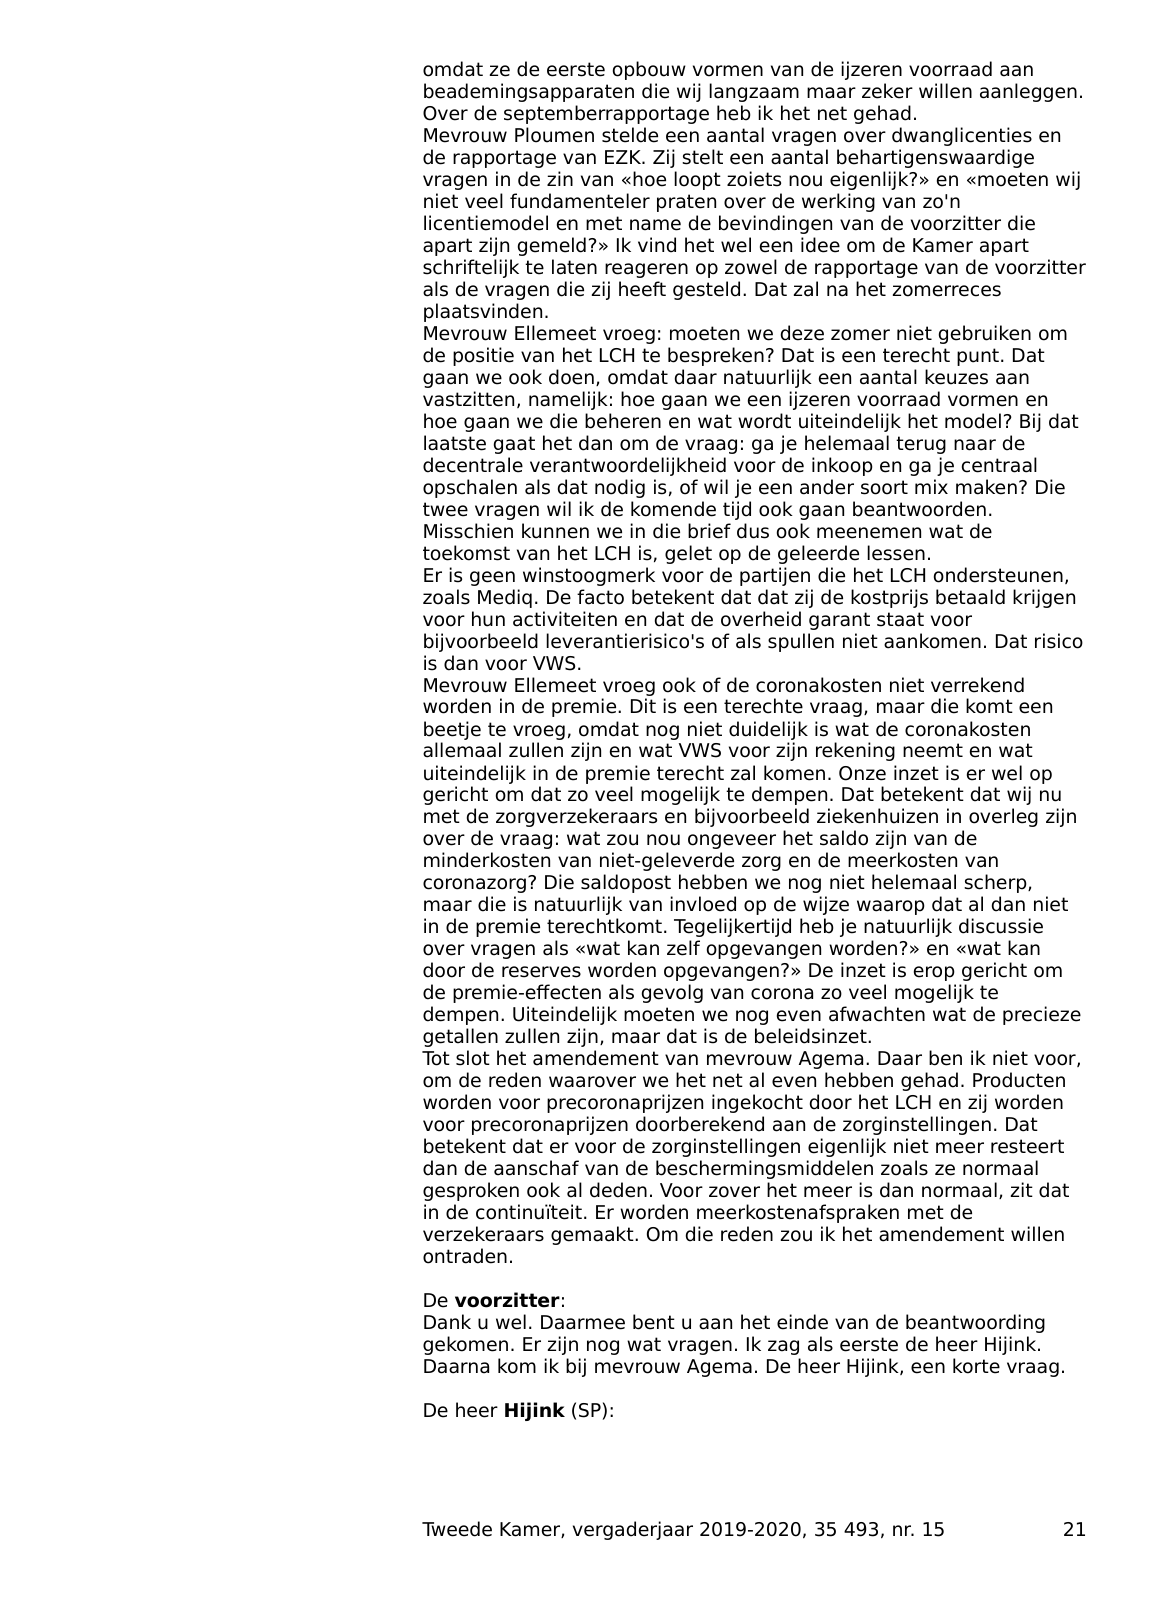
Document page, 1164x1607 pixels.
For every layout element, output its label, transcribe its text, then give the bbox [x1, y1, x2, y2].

text Mevrouw Ellemeet vroeg ook of de coronakosten niet verrekend worden in de premie. Dit is een terechte vraag, maar die komt een beetje te vroeg, omdat nog niet duidelijk is wat de coronakosten allemaal zullen zijn en wat VWS voor zijn rekening neemt en wat uiteindelijk in de premie terecht zal komen. Onze inzet is er wel op gericht om dat zo veel mogelijk te dempen. Dat betekent dat wij nu met de zorgverzekeraars en bijvoorbeeld ziekenhuizen in overleg zijn over de vraag: wat zou nou ongeveer het saldo zijn van de minderkosten van niet-geleverde zorg en de meerkosten van coronazorg? Die saldopost hebben we nog niet helemaal scherp, maar die is natuurlijk van invloed op de wijze waarop dat al dan niet in de premie terechtkomt. Tegelijkertijd heb je natuurlijk discussie over vragen als «wat kan zelf opgevangen worden?» en «wat kan door de reserves worden opgevangen?» De inzet is erop gericht om de premie-effecten als gevolg van corona zo veel mogelijk te dempen. Uiteindelijk moeten we nog even afwachten wat de precieze getallen zullen zijn, maar dat is de beleidsinzet. [422, 674, 1087, 1048]
text Mevrouw Ellemeet vroeg: moeten we deze zomer niet gebruiken om de positie van het LCH te bespreken? Dat is een terecht punt. Dat gaan we ook doen, omdat daar natuurlijk een aantal keuzes aan vastzitten, namelijk: hoe gaan we een ijzeren voorraad vormen en hoe gaan we die beheren en wat wordt uiteindelijk het model? Bij dat laatste gaat het dan om de vraag: ga je helemaal terug naar de decentrale verantwoordelijkheid voor de inkoop en ga je centraal opschalen als dat nodig is, of wil je een ander soort mix maken? Die twee vragen wil ik de komende tijd ook gaan beantwoorden. Misschien kunnen we in die brief dus ook meenemen wat de toekomst van het LCH is, gelet op de geleerde lessen. [422, 323, 1087, 564]
text De heer Hijink (SP): [422, 1400, 1087, 1422]
text Dank u wel. Daarmee bent u aan het einde van de beantwoording gekomen. Er zijn nog wat vragen. Ik zag als eerste de heer Hijink. Daarna kom ik bij mevrouw Agema. De heer Hijink, een korte vraag. [422, 1312, 1087, 1378]
text Mevrouw Ploumen stelde een aantal vragen over dwanglicenties en de rapportage van EZK. Zij stelt een aantal behartigenswaardige vragen in de zin van «hoe loopt zoiets nou eigenlijk?» en «moeten wij niet veel fundamenteler praten over de werking van zo'n licentiemodel en met name de bevindingen van de voorzitter die apart zijn gemeld?» Ik vind het wel een idee om de Kamer apart schriftelijk te laten reageren op zowel de rapportage van de voorzitter als de vragen die zij heeft gesteld. Dat zal na het zomerreces plaatsvinden. [422, 125, 1087, 323]
text Tot slot het amendement van mevrouw Agema. Daar ben ik niet voor, om de reden waarover we het net al even hebben gehad. Producten worden voor precoronaprijzen ingekocht door het LCH en zij worden voor precoronaprijzen doorberekend aan de zorginstellingen. Dat betekent dat er voor de zorginstellingen eigenlijk niet meer resteert dan de aanschaf van de beschermingsmiddelen zoals ze normaal gesproken ook al deden. Voor zover het meer is dan normaal, zit dat in de continuïteit. Er worden meerkostenafspraken met de verzekeraars gemaakt. Om die reden zou ik het amendement willen ontraden. [422, 1048, 1087, 1268]
text Er is geen winstoogmerk voor de partijen die het LCH ondersteunen, zoals Mediq. De facto betekent dat dat zij de kostprijs betaald krijgen voor hun activiteiten en dat de overheid garant staat voor bijvoorbeeld leverantierisico's of als spullen niet aankomen. Dat risico is dan voor VWS. [422, 564, 1087, 674]
text De voorzitter: [422, 1290, 1087, 1312]
text omdat ze de eerste opbouw vormen van de ijzeren voorraad aan beademingsapparaten die wij langzaam maar zeker willen aanleggen. Over de septemberrapportage heb ik het net gehad. [422, 59, 1087, 125]
